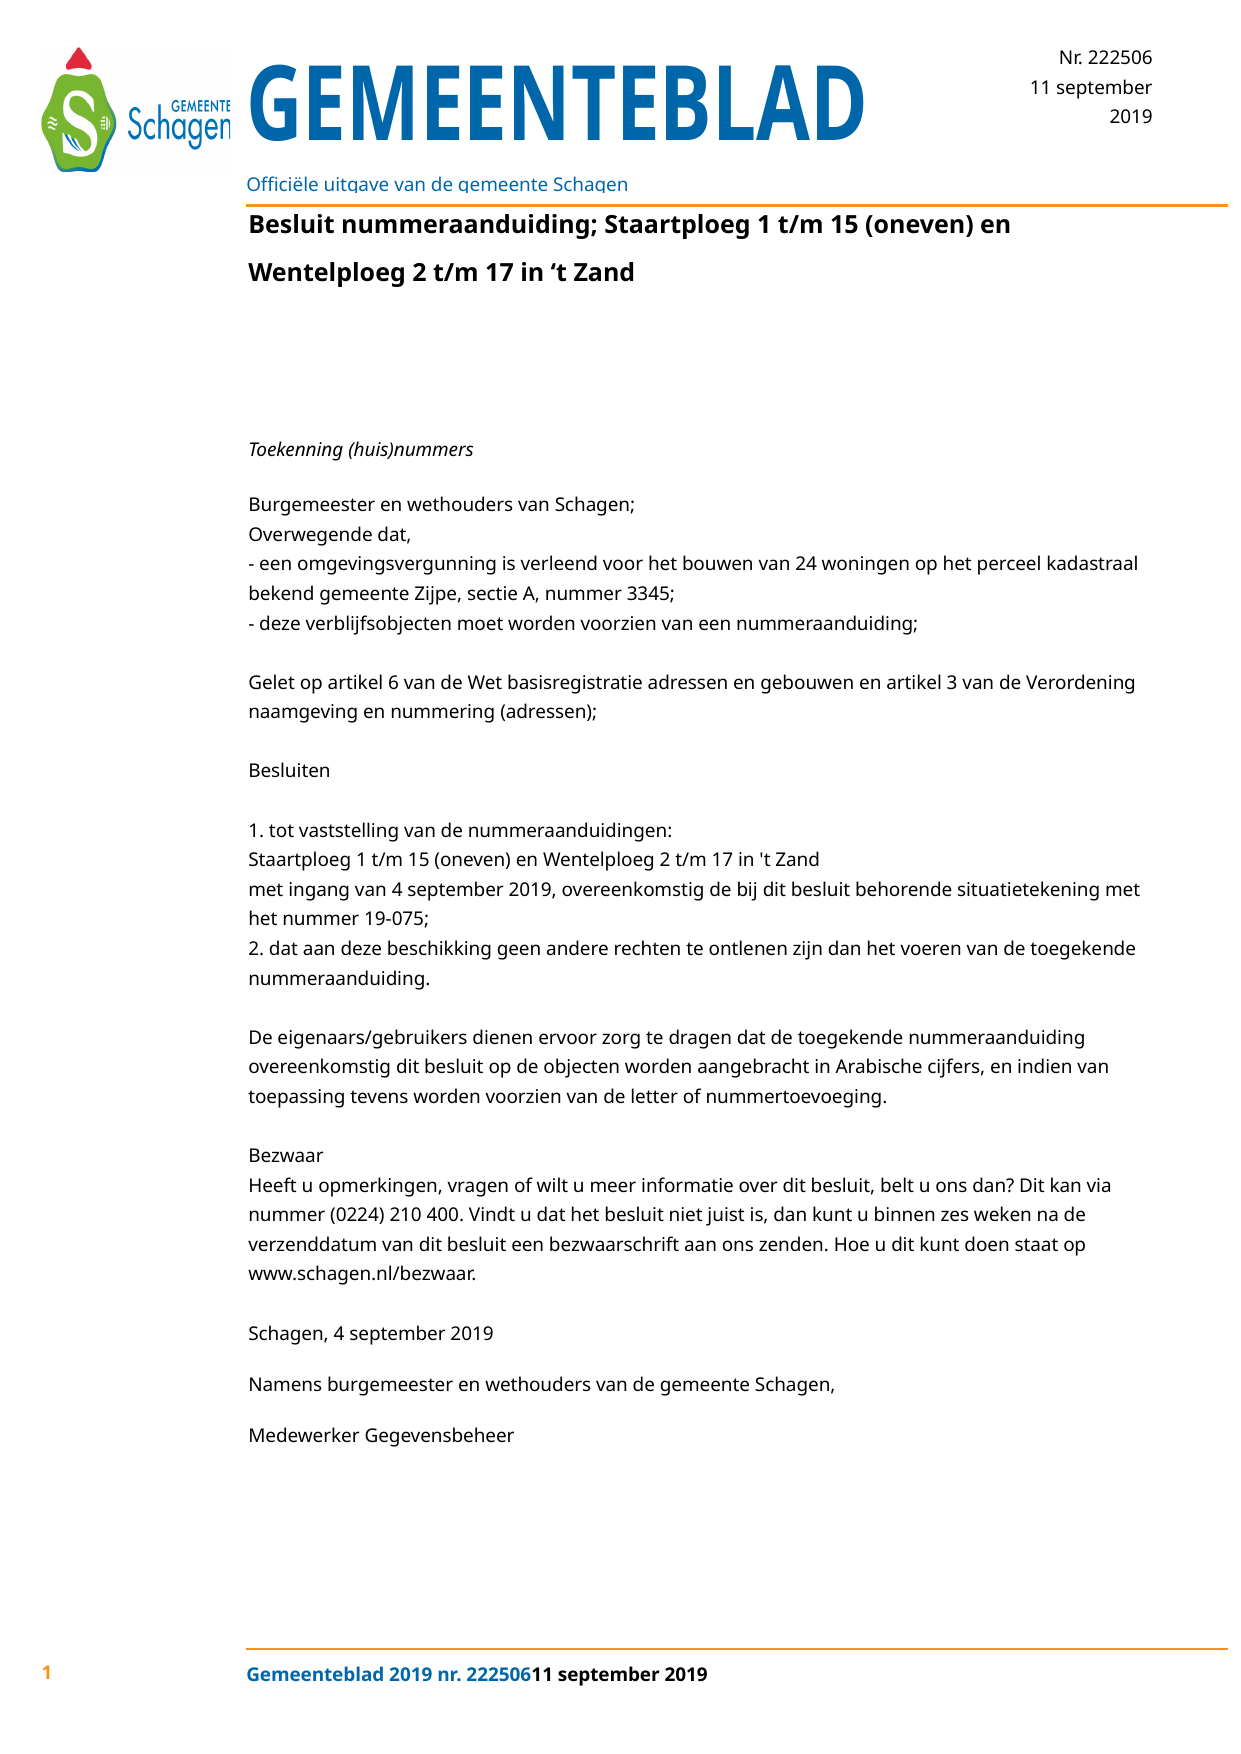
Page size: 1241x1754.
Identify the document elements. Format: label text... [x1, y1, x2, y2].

text Bezwaar [248, 1142, 1152, 1168]
text Toekenning (huis)nummers [248, 436, 1152, 462]
text De eigenaars/gebruikers dienen ervoor zorg te dragen dat de toegekende nummeraanduiding overeenkomstig dit besluit op de objecten worden aangebracht in Arabische cijfers, en indien van toepassing tevens worden voorzien van de letter of nummertoevoeging. [248, 1024, 1152, 1109]
text Namens burgemeester en wethouders van de gemeente Schagen, [248, 1371, 1152, 1397]
text - een omgevingsvergunning is verleend voor het bouwen van 24 woningen op het perceel kadastraal bekend gemeente Zijpe, sectie A, nummer 3345; [248, 551, 1152, 606]
text Gelet op artikel 6 van de Wet basisregistratie adressen en gebouwen en artikel 3 van de Verordening [248, 669, 1152, 694]
text 1. tot vaststelling van de nummeraanduidingen: [248, 817, 1152, 842]
text 2. dat aan deze beschikking geen andere rechten te ontlenen zijn dan het voeren van de toegekende nummeraanduiding. [248, 935, 1152, 990]
text Schagen, 4 september 2019 [248, 1320, 1152, 1345]
text Overwegende dat, [248, 521, 1152, 547]
text Heeft u opmerkingen, vragen of wilt u meer informatie over dit besluit, belt u ons dan? Dit kan via nummer (0224) 210 400. Vindt u dat het besluit niet juist is, dan kunt u binnen zes weken na de verzenddatum van dit besluit een bezwaarschrift aan ons zenden. Hoe u dit kunt doen staat op www.schagen.nl/bezwaar. [248, 1172, 1152, 1286]
text Medewerker Gegevensbeheer [248, 1423, 1152, 1448]
text met ingang van 4 september 2019, overeenkomstig de bij dit besluit behorende situatietekening met het nummer 19-075; [248, 876, 1152, 931]
text Besluiten [248, 758, 1152, 783]
text - deze verblijfsobjecten moet worden voorzien van een nummeraanduiding; [248, 610, 1152, 635]
text Besluit nummeraanduiding; Staartploeg 1 t/m 15 (oneven) en Wentelploeg 2 t/m 17 in ‘t Zand [248, 207, 1152, 288]
picture [41, 47, 231, 172]
text Burgemeester en wethouders van Schagen; [248, 491, 1152, 517]
text Staartploeg 1 t/m 15 (oneven) en Wentelploeg 2 t/m 17 in 't Zand [248, 846, 1152, 872]
text naamgeving en nummering (adressen); [248, 698, 1152, 724]
